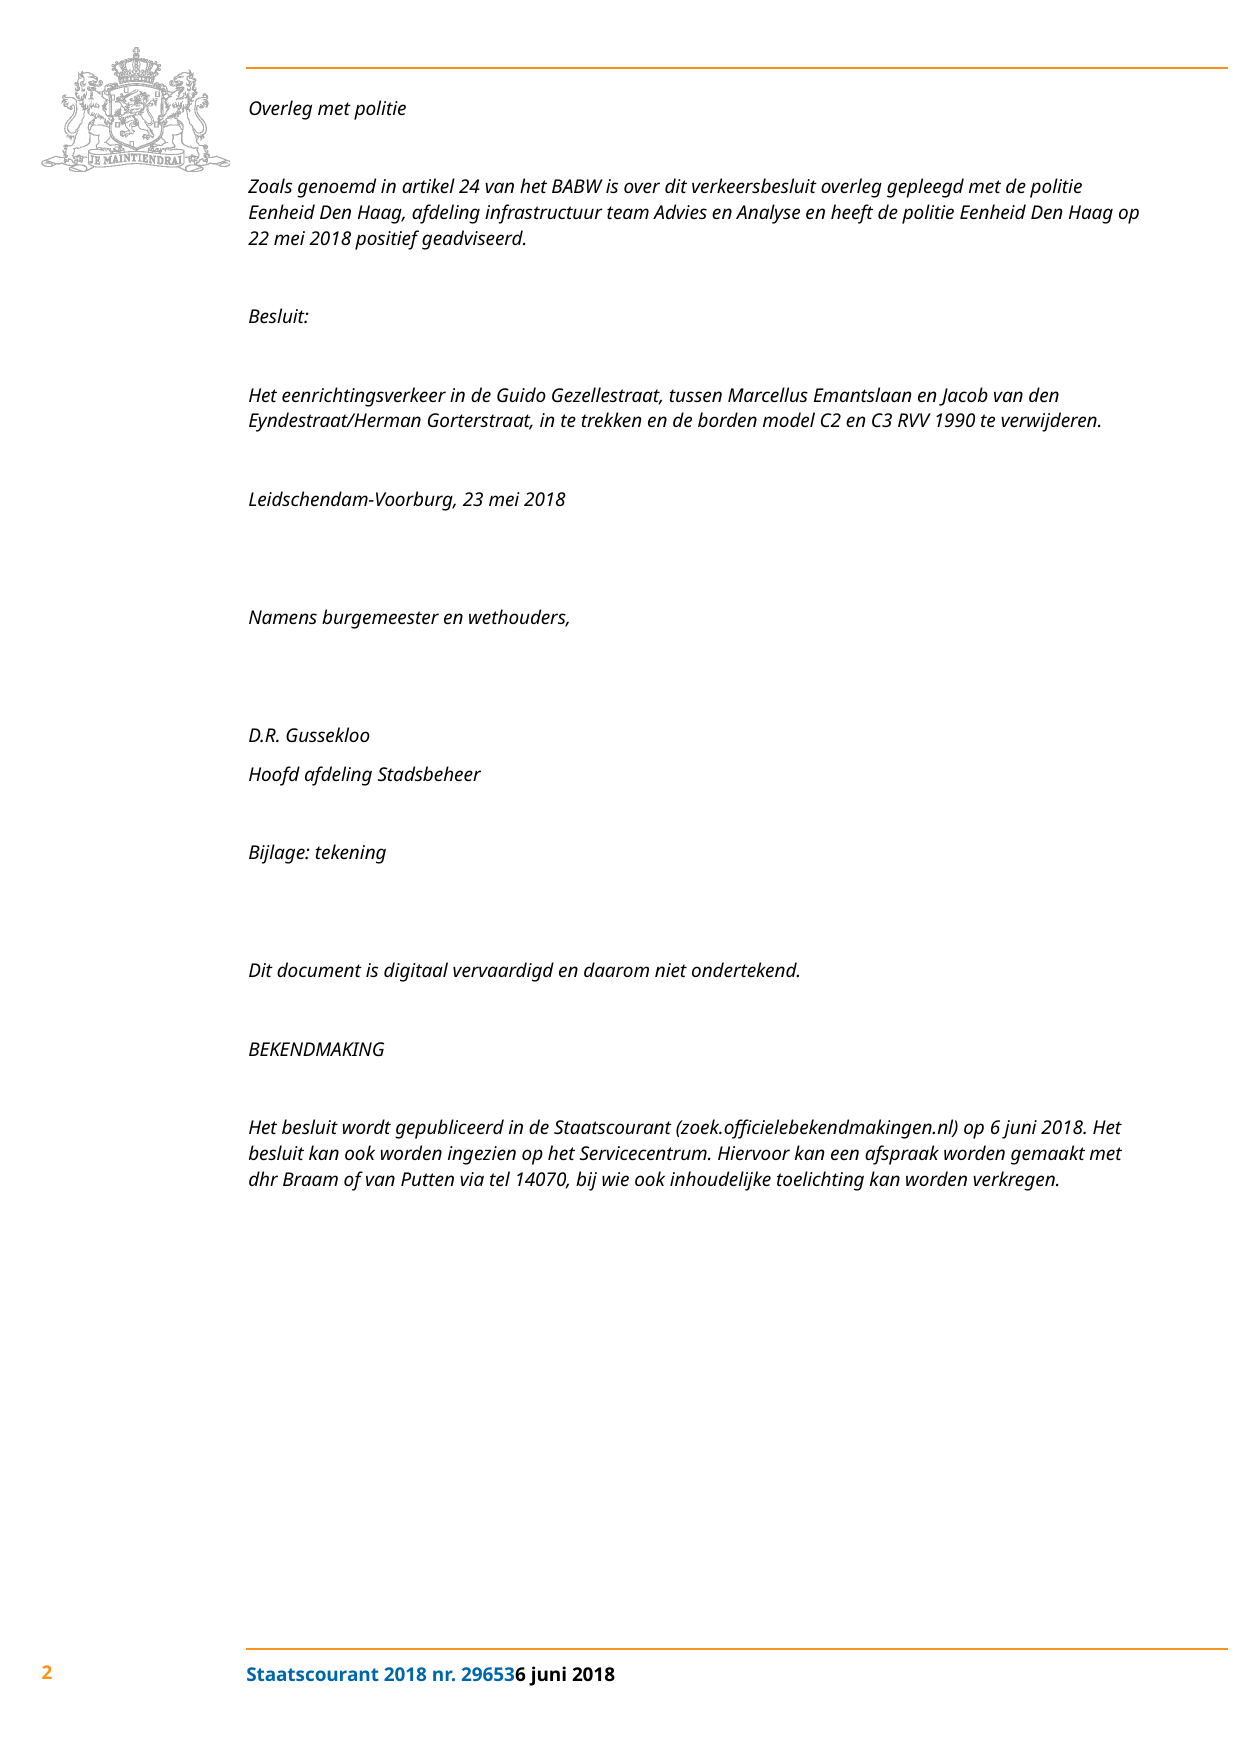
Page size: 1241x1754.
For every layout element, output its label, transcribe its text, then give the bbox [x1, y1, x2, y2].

text Besluit: [248, 303, 1152, 329]
text Zoals genoemd in artikel 24 van het BABW is over dit verkeersbesluit overleg gepleegd met de politie Eenheid Den Haag, afdeling infrastructuur team Advies en Analyse en heeft de politie Eenheid Den Haag op 22 mei 2018 positief geadviseerd. [248, 173, 1152, 251]
text Het eenrichtingsverkeer in de Guido Gezellestraat, tussen Marcellus Emantslaan en Jacob van den Eyndestraat/Herman Gorterstraat, in te trekken en de borden model C2 en C3 RVV 1990 te verwijderen. [248, 382, 1152, 433]
text Hoofd afdeling Stadsbeheer [248, 761, 1152, 787]
text BEKENDMAKING [248, 1036, 1152, 1062]
text Bijlage: tekening [248, 839, 1152, 865]
text Overleg met politie [248, 95, 1152, 121]
text Het besluit wordt gepubliceerd in de Staatscourant (zoek.officielebekendmakingen.nl) op 6 juni 2018. Het besluit kan ook worden ingezien op het Servicecentrum. Hiervoor kan een afspraak worden gemaakt met dhr Braam of van Putten via tel 14070, bij wie ook inhoudelijke toelichting kan worden verkregen. [248, 1114, 1152, 1192]
text Namens burgemeester en wethouders, [248, 604, 1152, 630]
text Leidschendam-Voorburg, 23 mei 2018 [248, 486, 1152, 512]
text Dit document is digitaal vervaardigd en daarom niet ondertekend. [248, 957, 1152, 983]
picture [41, 47, 231, 172]
text D.R. Gussekloo [248, 722, 1152, 747]
